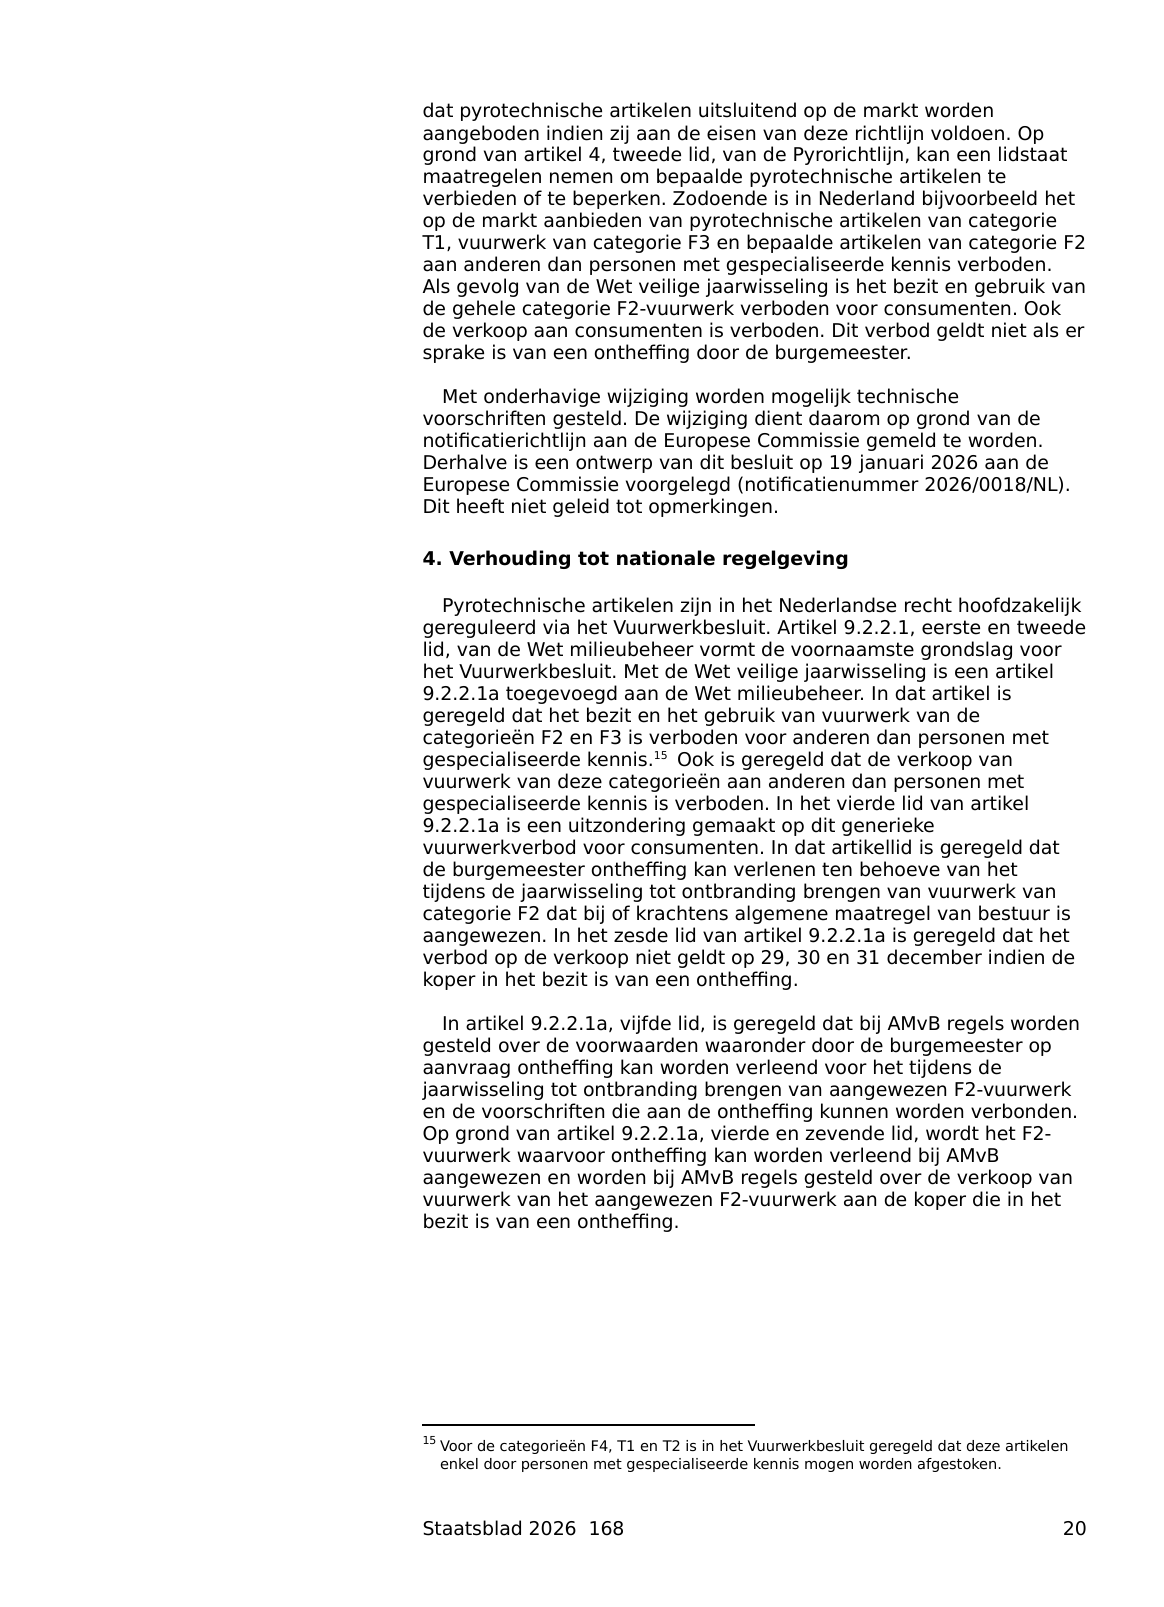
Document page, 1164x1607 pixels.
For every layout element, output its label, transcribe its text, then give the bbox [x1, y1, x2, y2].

text Pyrotechnische artikelen zijn in het Nederlandse recht hoofdzakelijk gereguleerd via het Vuurwerkbesluit. Artikel 9.2.2.1, eerste en tweede lid, van de Wet milieubeheer vormt de voornaamste grondslag voor het Vuurwerkbesluit. Met de Wet veilige jaarwisseling is een artikel 9.2.2.1a toegevoegd aan de Wet milieubeheer. In dat artikel is geregeld dat het bezit en het gebruik van vuurwerk van de categorieën F2 en F3 is verboden voor anderen dan personen met gespecialiseerde kennis. Ook is geregeld dat de verkoop van vuurwerk van deze categorieën aan anderen dan personen met gespecialiseerde kennis is verboden. In het vierde lid van artikel 9.2.2.1a is een uitzondering gemaakt op dit generieke vuurwerkverbod voor consumenten. In dat artikellid is geregeld dat de burgemeester ontheffing kan verlenen ten behoeve van het tijdens de jaarwisseling tot ontbranding brengen van vuurwerk van categorie F2 dat bij of krachtens algemene maatregel van bestuur is aangewezen. In het zesde lid van artikel 9.2.2.1a is geregeld dat het verbod op de verkoop niet geldt op 29, 30 en 31 december indien de koper in het bezit is van een ontheffing. [422, 595, 1087, 991]
subtitle 4. Verhouding tot nationale regelgeving [422, 548, 1087, 570]
text Met onderhavige wijziging worden mogelijk technische voorschriften gesteld. De wijziging dient daarom op grond van de notificatierichtlijn aan de Europese Commissie gemeld te worden. Derhalve is een ontwerp van dit besluit op 19 januari 2026 aan de Europese Commissie voorgelegd (notificatienummer 2026/0018/NL). Dit heeft niet geleid tot opmerkingen. [422, 386, 1087, 518]
text dat pyrotechnische artikelen uitsluitend op de markt worden aangeboden indien zij aan de eisen van deze richtlijn voldoen. Op grond van artikel 4, tweede lid, van de Pyrorichtlijn, kan een lidstaat maatregelen nemen om bepaalde pyrotechnische artikelen te verbieden of te beperken. Zodoende is in Nederland bijvoorbeeld het op de markt aanbieden van pyrotechnische artikelen van categorie T1, vuurwerk van categorie F3 en bepaalde artikelen van categorie F2 aan anderen dan personen met gespecialiseerde kennis verboden. Als gevolg van de Wet veilige jaarwisseling is het bezit en gebruik van de gehele categorie F2-vuurwerk verboden voor consumenten. Ook de verkoop aan consumenten is verboden. Dit verbod geldt niet als er sprake is van een ontheffing door de burgemeester. [422, 100, 1087, 364]
text Voor de categorieën F4, T1 en T2 is in het Vuurwerkbesluit geregeld dat deze artikelen enkel door personen met gespecialiseerde kennis mogen worden afgestoken. [422, 1434, 1087, 1473]
text In artikel 9.2.2.1a, vijfde lid, is geregeld dat bij AMvB regels worden gesteld over de voorwaarden waaronder door de burgemeester op aanvraag ontheffing kan worden verleend voor het tijdens de jaarwisseling tot ontbranding brengen van aangewezen F2-vuurwerk en de voorschriften die aan de ontheffing kunnen worden verbonden. Op grond van artikel 9.2.2.1a, vierde en zevende lid, wordt het F2-vuurwerk waarvoor ontheffing kan worden verleend bij AMvB aangewezen en worden bij AMvB regels gesteld over de verkoop van vuurwerk van het aangewezen F2-vuurwerk aan de koper die in het bezit is van een ontheffing. [422, 1013, 1087, 1233]
